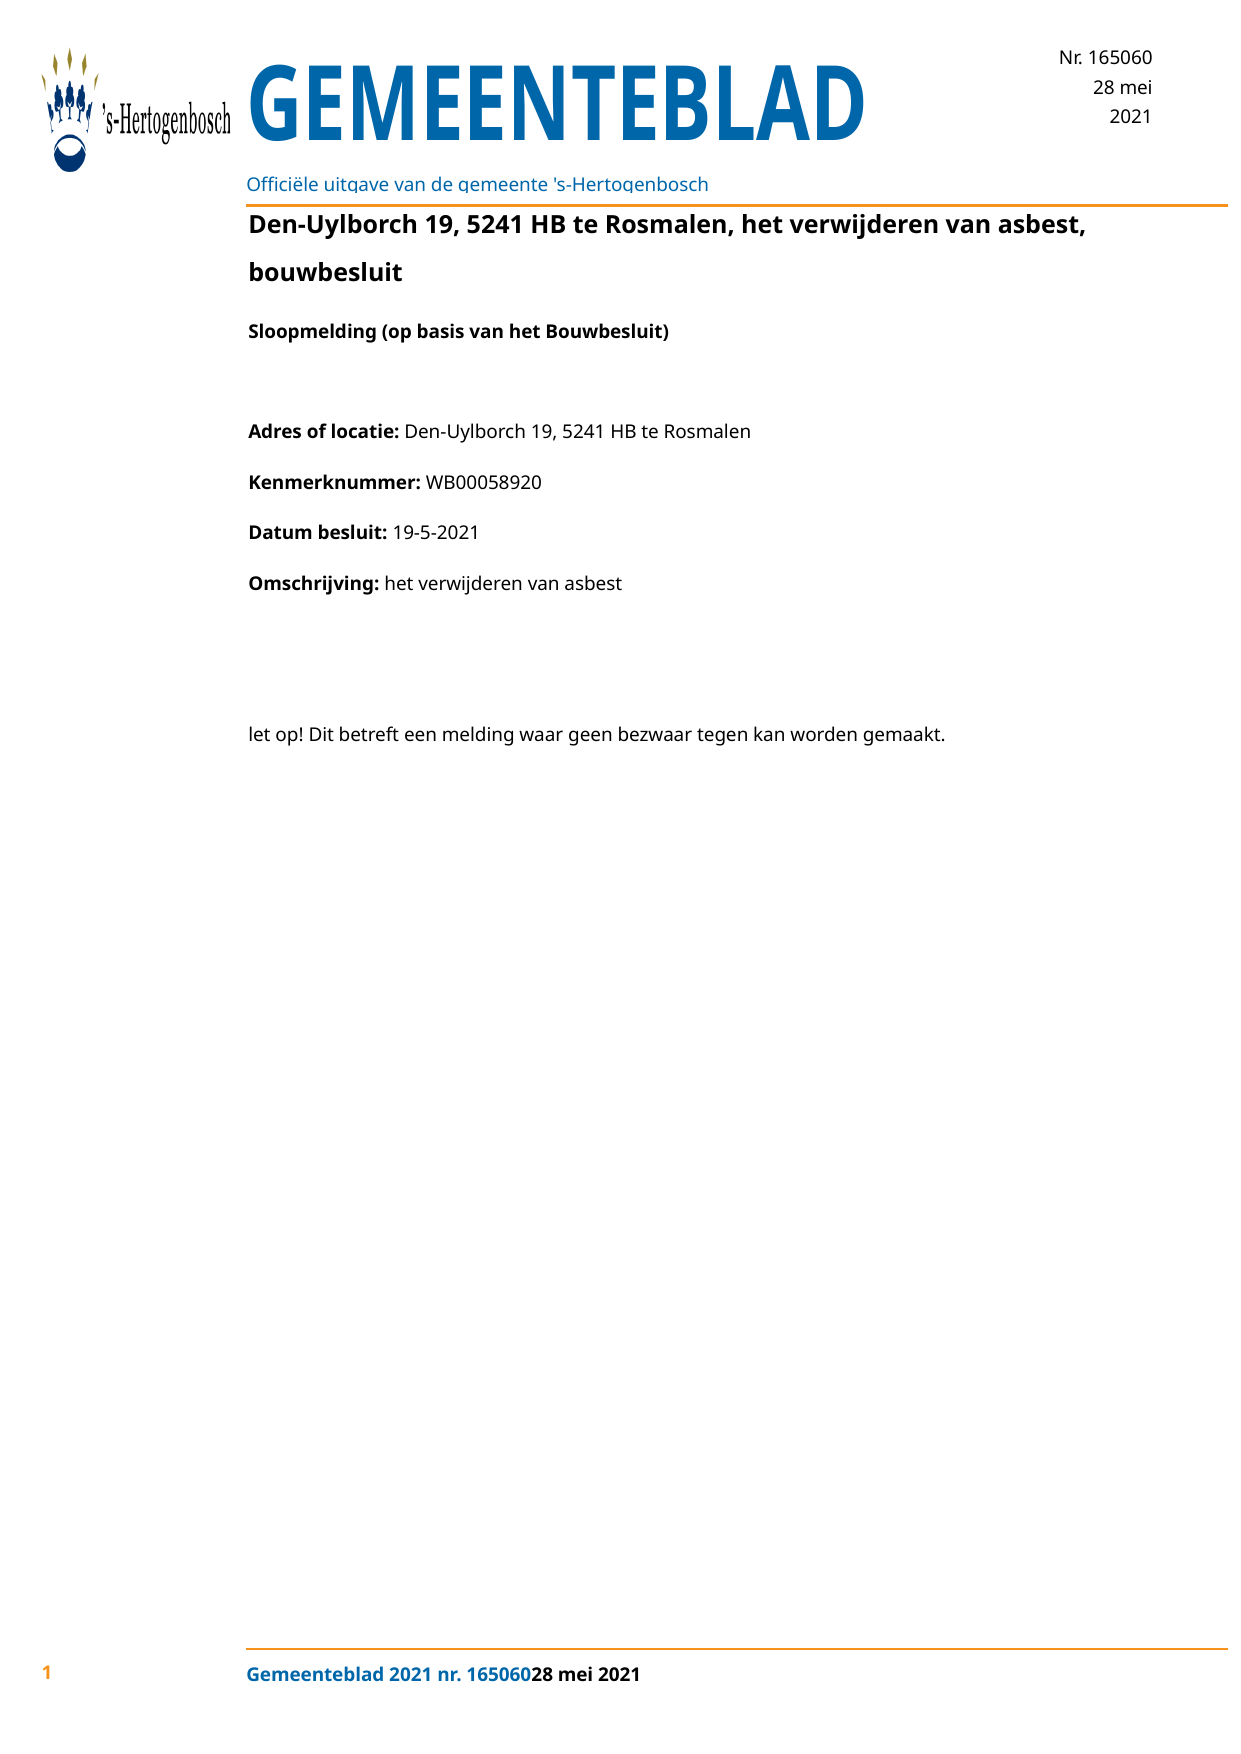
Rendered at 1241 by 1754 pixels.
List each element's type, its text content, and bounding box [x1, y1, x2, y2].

text Sloopmelding (op basis van het Bouwbesluit) [248, 318, 1152, 344]
text Datum besluit: 19-5-2021 [248, 519, 1152, 545]
text Omschrijving: het verwijderen van asbest [248, 570, 1152, 596]
text Kenmerknummer: WB00058920 [248, 469, 1152, 495]
picture [41, 47, 231, 172]
text Adres of locatie: Den-Uylborch 19, 5241 HB te Rosmalen [248, 419, 1152, 444]
text Den-Uylborch 19, 5241 HB te Rosmalen, het verwijderen van asbest, bouwbesluit [248, 207, 1152, 288]
text let op! Dit betreft een melding waar geen bezwaar tegen kan worden gemaakt. [248, 721, 1152, 747]
